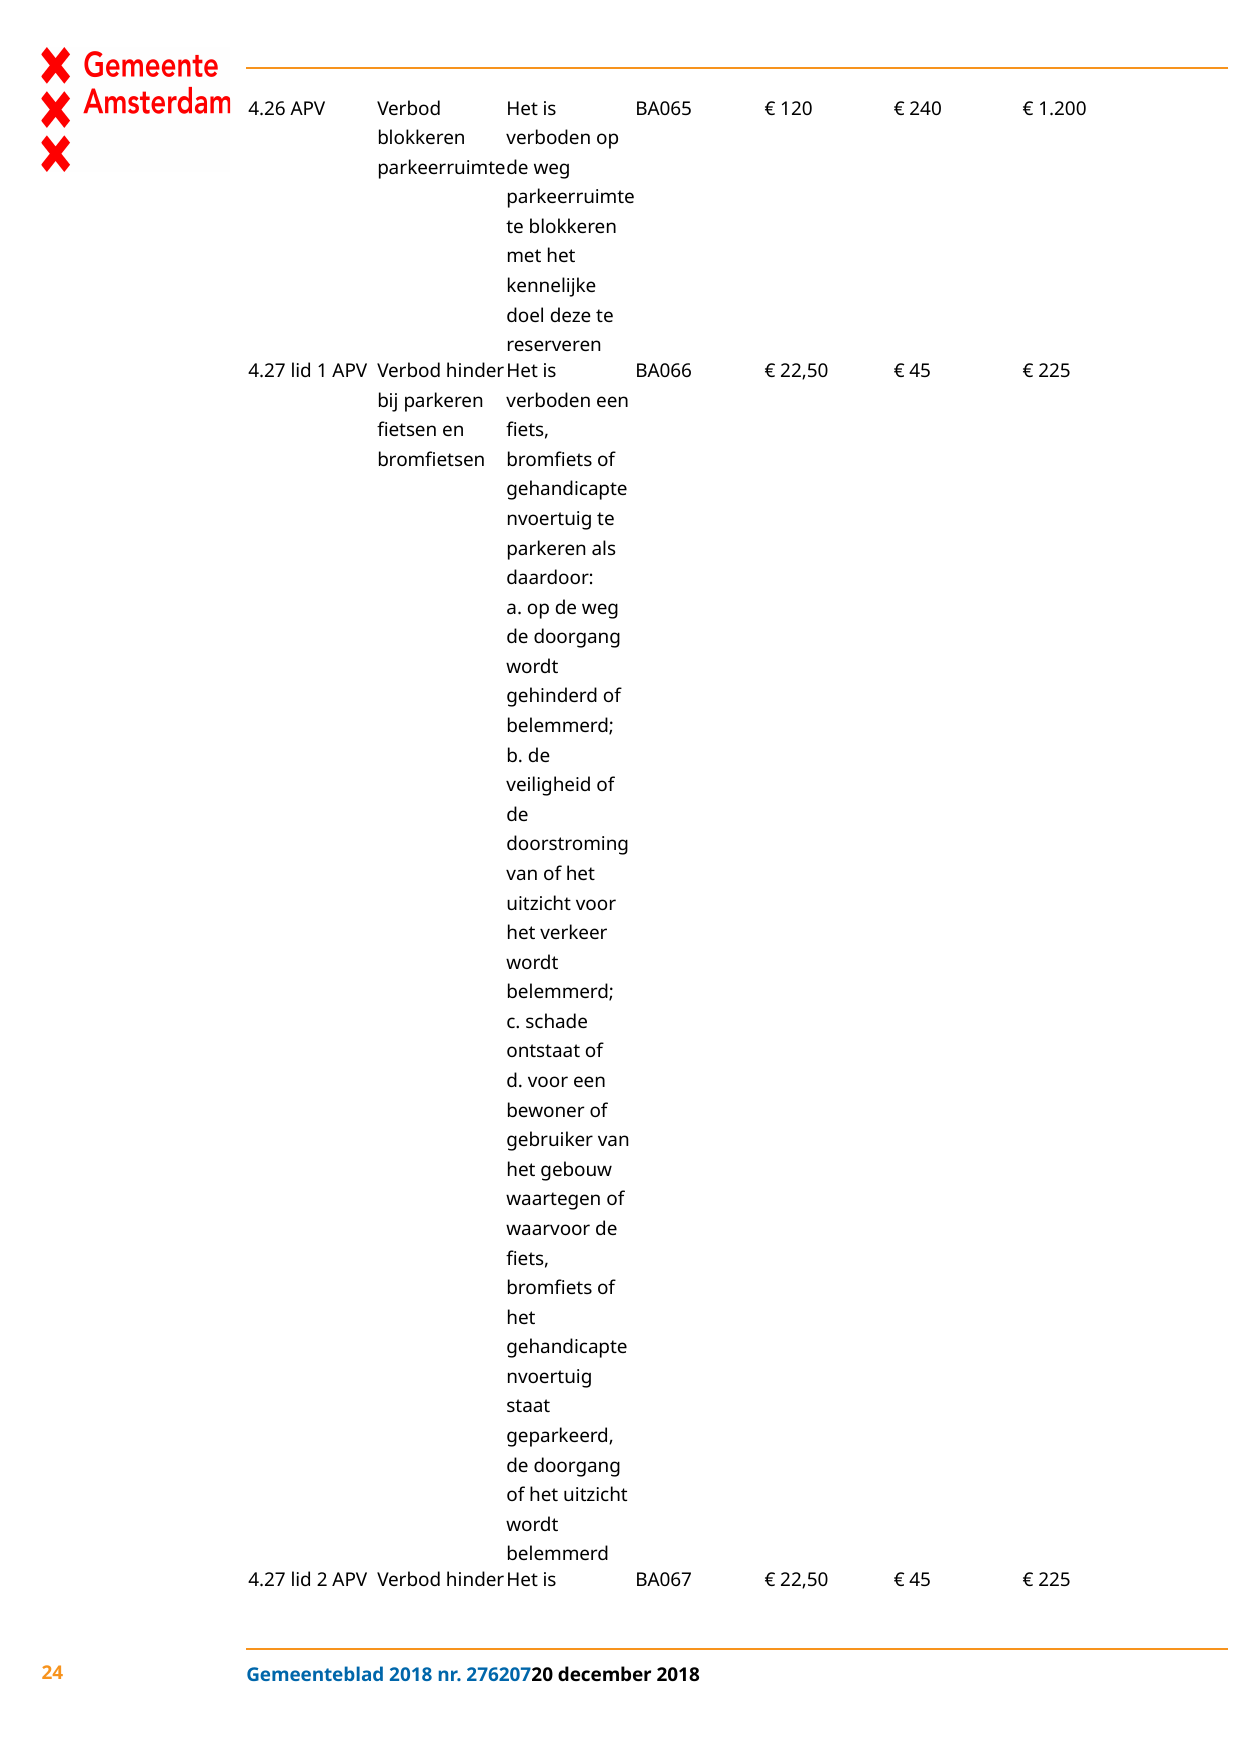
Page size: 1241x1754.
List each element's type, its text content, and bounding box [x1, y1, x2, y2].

table_cell € 225 [1023, 1566, 1152, 1592]
table_cell BA067 [635, 1566, 764, 1592]
table_cell 4.27 lid 2 APV [248, 1566, 377, 1592]
table_cell € 240 [894, 95, 1022, 357]
table_cell Verbod hinder [377, 1566, 506, 1592]
table_cell BA066 [635, 357, 764, 1566]
table_cell € 45 [894, 357, 1022, 1566]
table_cell € 22,50 [764, 1566, 893, 1592]
table_cell BA065 [635, 95, 764, 357]
table_cell Het is verboden een fiets, bromfiets of gehandicaptenvoertuig te parkeren als daardoor: a. op de weg de doorgang wordt gehinderd of belemmerd; b. de veiligheid of de doorstroming van of het uitzicht voor het verkeer wordt belemmerd; c. schade ontstaat of d. voor een bewoner of gebruiker van het gebouw waartegen of waarvoor de fiets, bromfiets of het gehandicaptenvoertuig staat geparkeerd, de doorgang of het uitzicht wordt belemmerd [506, 357, 635, 1566]
picture [41, 47, 231, 172]
table_cell Verbod hinder bij parkeren fietsen en bromfietsen [377, 357, 506, 1566]
table_cell Het is [506, 1566, 635, 1592]
table_cell 4.27 lid 1 APV [248, 357, 377, 1566]
table_cell € 45 [894, 1566, 1022, 1592]
table_cell € 225 [1023, 357, 1152, 1566]
table_cell 4.26 APV [248, 95, 377, 357]
table_cell € 22,50 [764, 357, 893, 1566]
table_cell € 120 [764, 95, 893, 357]
table_cell € 1.200 [1023, 95, 1152, 357]
table_cell Het is verboden op de weg parkeerruimte te blokkeren met het kennelijke doel deze te reserveren [506, 95, 635, 357]
table_cell Verbod blokkeren parkeerruimte [377, 95, 506, 357]
